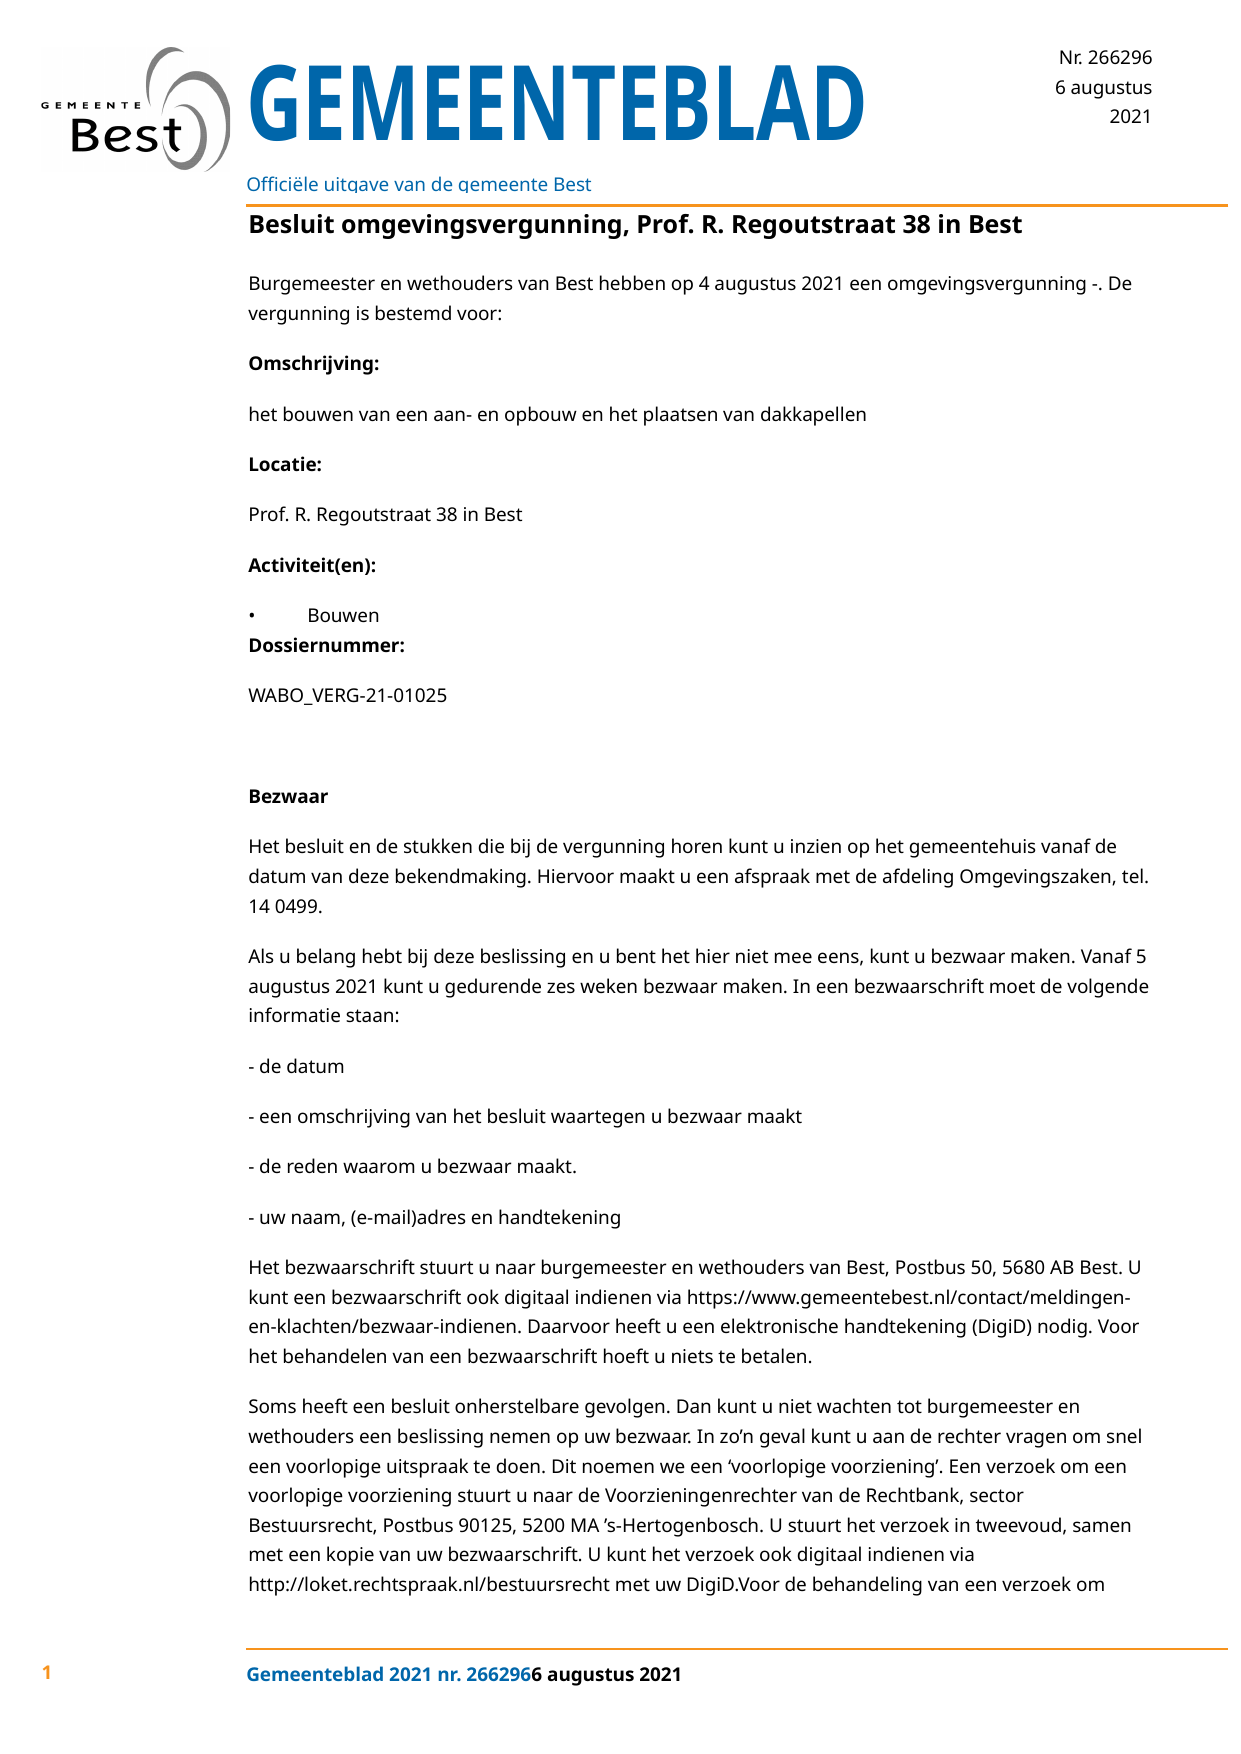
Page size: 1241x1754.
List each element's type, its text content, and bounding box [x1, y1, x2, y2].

text WABO_VERG-21-01025 [248, 682, 1152, 708]
text - uw naam, (e-mail)adres en handtekening [248, 1204, 1152, 1230]
text Burgemeester en wethouders van Best hebben op 4 augustus 2021 een omgevingsvergunning -. De vergunning is bestemd voor: [248, 270, 1152, 326]
text het bouwen van een aan- en opbouw en het plaatsen van dakkapellen [248, 401, 1152, 426]
text Als u belang hebt bij deze beslissing en u bent het hier niet mee eens, kunt u bezwaar maken. Vanaf 5 augustus 2021 kunt u gedurende zes weken bezwaar maken. In een bezwaarschrift moet de volgende informatie staan: [248, 943, 1152, 1028]
text - de reden waarom u bezwaar maakt. [248, 1154, 1152, 1179]
text Prof. R. Regoutstraat 38 in Best [248, 502, 1152, 527]
text - een omschrijving van het besluit waartegen u bezwaar maakt [248, 1103, 1152, 1129]
list Bouwen [248, 602, 1152, 628]
text Activiteit(en): [248, 552, 1152, 578]
text Omschrijving: [248, 350, 1152, 376]
text Soms heeft een besluit onherstelbare gevolgen. Dan kunt u niet wachten tot burgemeester en wethouders een beslissing nemen op uw bezwaar. In zo’n geval kunt u aan de rechter vragen om snel een voorlopige uitspraak te doen. Dit noemen we een ‘voorlopige voorziening’. Een verzoek om een voorlopige voorziening stuurt u naar de Voorzieningenrechter van de Rechtbank, sector Bestuursrecht, Postbus 90125, 5200 MA ’s-Hertogenbosch. U stuurt het verzoek in tweevoud, samen met een kopie van uw bezwaarschrift. U kunt het verzoek ook digitaal indienen via http://loket.rechtspraak.nl/bestuursrecht met uw DigiD.Voor de behandeling van een verzoek om [248, 1394, 1152, 1597]
text Bezwaar [248, 783, 1152, 809]
text Dossiernummer: [248, 632, 1152, 658]
text Het besluit en de stukken die bij de vergunning horen kunt u inzien op het gemeentehuis vanaf de datum van deze bekendmaking. Hiervoor maakt u een afspraak met de afdeling Omgevingszaken, tel. 14 0499. [248, 834, 1152, 918]
text Locatie: [248, 451, 1152, 477]
text - de datum [248, 1053, 1152, 1078]
picture [41, 47, 231, 172]
text Het bezwaarschrift stuurt u naar burgemeester en wethouders van Best, Postbus 50, 5680 AB Best. U kunt een bezwaarschrift ook digitaal indienen via https://www.gemeentebest.nl/contact/meldingen-en-klachten/bezwaar-indienen. Daarvoor heeft u een elektronische handtekening (DigiD) nodig. Voor het behandelen van een bezwaarschrift hoeft u niets te betalen. [248, 1254, 1152, 1369]
text Besluit omgevingsvergunning, Prof. R. Regoutstraat 38 in Best [248, 207, 1152, 241]
